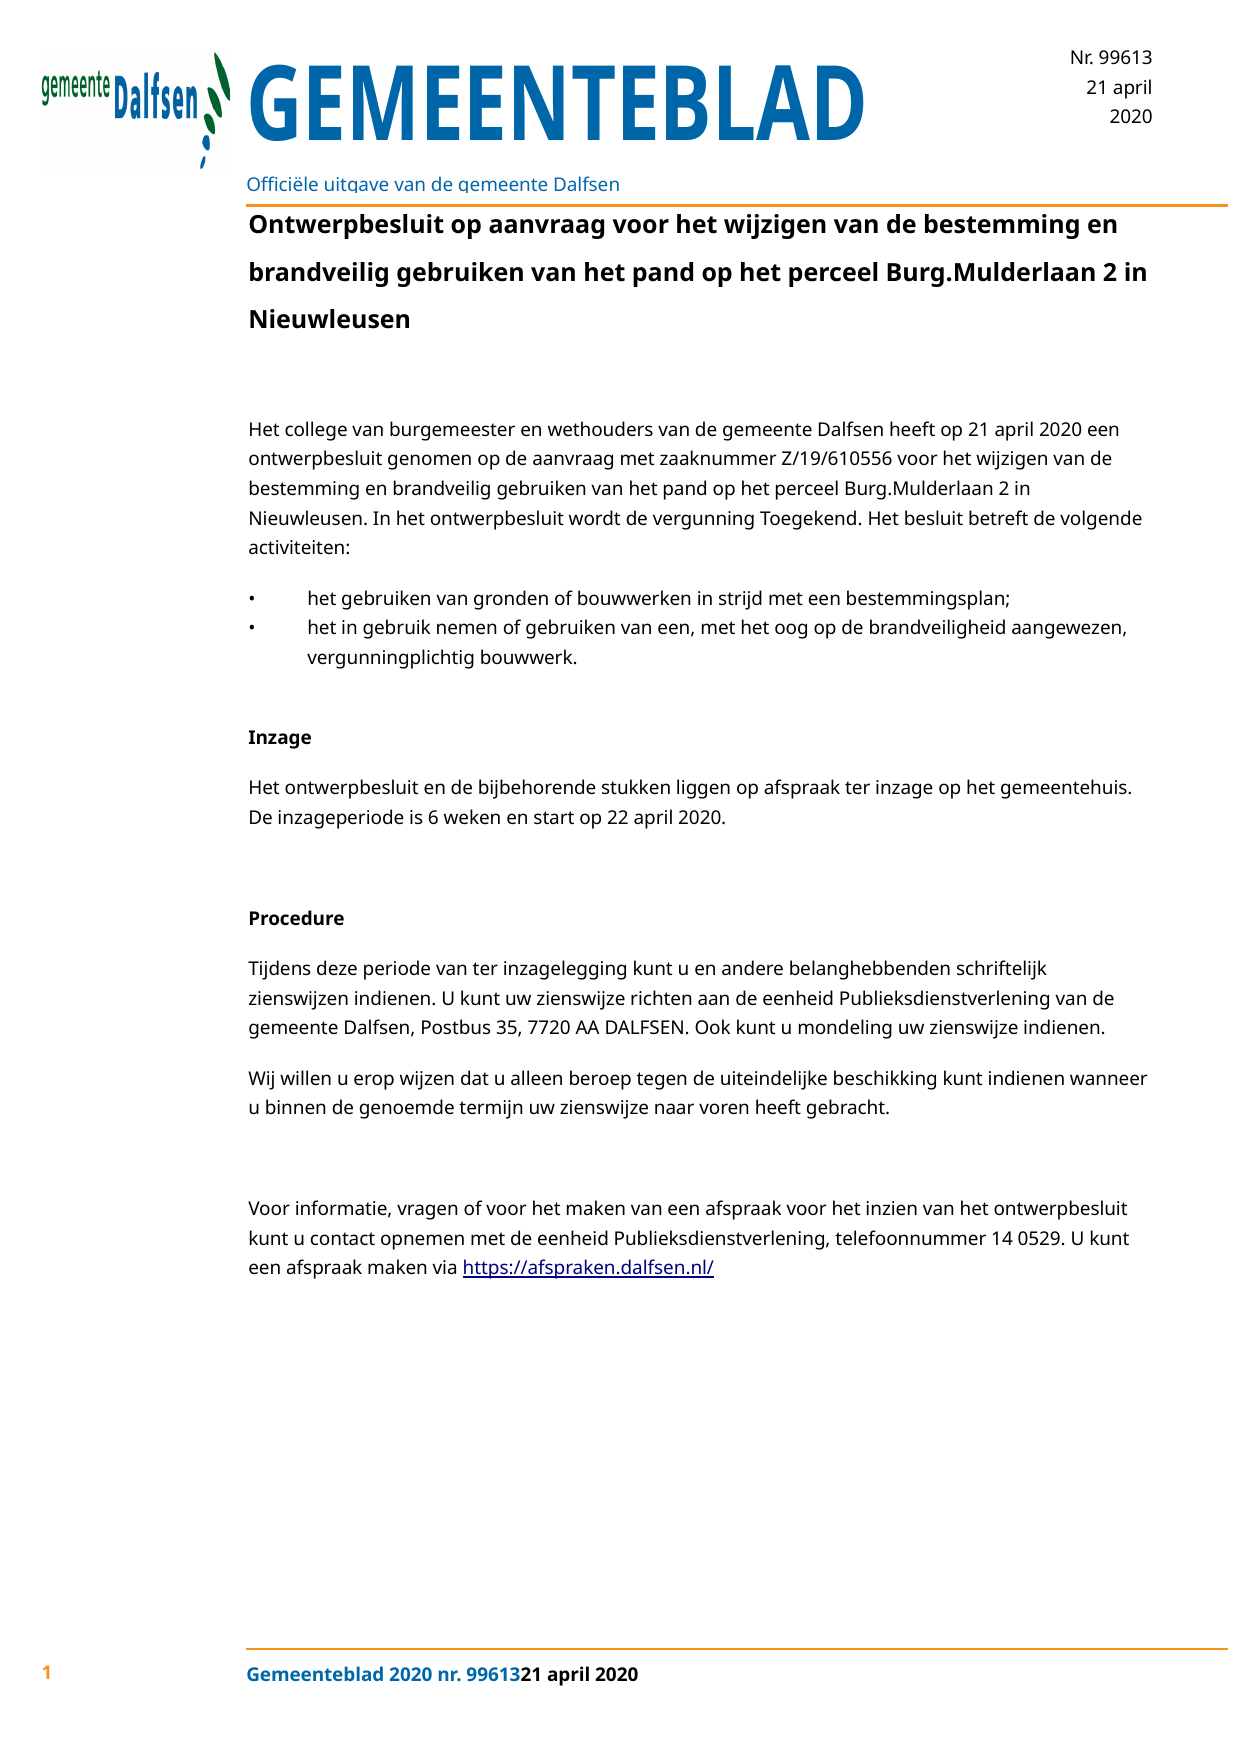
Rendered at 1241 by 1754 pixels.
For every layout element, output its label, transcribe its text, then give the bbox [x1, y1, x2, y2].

text Het ontwerpbesluit en de bijbehorende stukken liggen op afspraak ter inzage op het gemeentehuis. De inzageperiode is 6 weken en start op 22 april 2020. [248, 774, 1152, 829]
text Inzage [248, 724, 1152, 749]
text Wij willen u erop wijzen dat u alleen beroep tegen de uiteindelijke beschikking kunt indienen wanneer u binnen de genoemde termijn uw zienswijze naar voren heeft gebracht. [248, 1065, 1152, 1120]
picture [41, 47, 231, 172]
list het in gebruik nemen of gebruiken van een, met het oog op de brandveiligheid aangewezen, vergunningplichtig bouwwerk. [248, 614, 1152, 669]
text Ontwerpbesluit op aanvraag voor het wijzigen van de bestemming en brandveilig gebruiken van het pand op het perceel Burg.Mulderlaan 2 in Nieuwleusen [248, 207, 1152, 336]
list het gebruiken van gronden of bouwwerken in strijd met een bestemmingsplan; [248, 585, 1152, 610]
text Voor informatie, vragen of voor het maken van een afspraak voor het inzien van het ontwerpbesluit kunt u contact opnemen met de eenheid Publieksdienstverlening, telefoonnummer 14 0529. U kunt een afspraak maken via https://afspraken.dalfsen.nl/ [248, 1195, 1152, 1280]
text Het college van burgemeester en wethouders van de gemeente Dalfsen heeft op 21 april 2020 een ontwerpbesluit genomen op de aanvraag met zaaknummer Z/19/610556 voor het wijzigen van de bestemming en brandveilig gebruiken van het pand op het perceel Burg.Mulderlaan 2 in Nieuwleusen. In het ontwerpbesluit wordt de vergunning Toegekend. Het besluit betreft de volgende activiteiten: [248, 416, 1152, 560]
text Procedure [248, 905, 1152, 930]
text Tijdens deze periode van ter inzagelegging kunt u en andere belanghebbenden schriftelijk zienswijzen indienen. U kunt uw zienswijze richten aan de eenheid Publieksdienstverlening van de gemeente Dalfsen, Postbus 35, 7720 AA DALFSEN. Ook kunt u mondeling uw zienswijze indienen. [248, 955, 1152, 1040]
